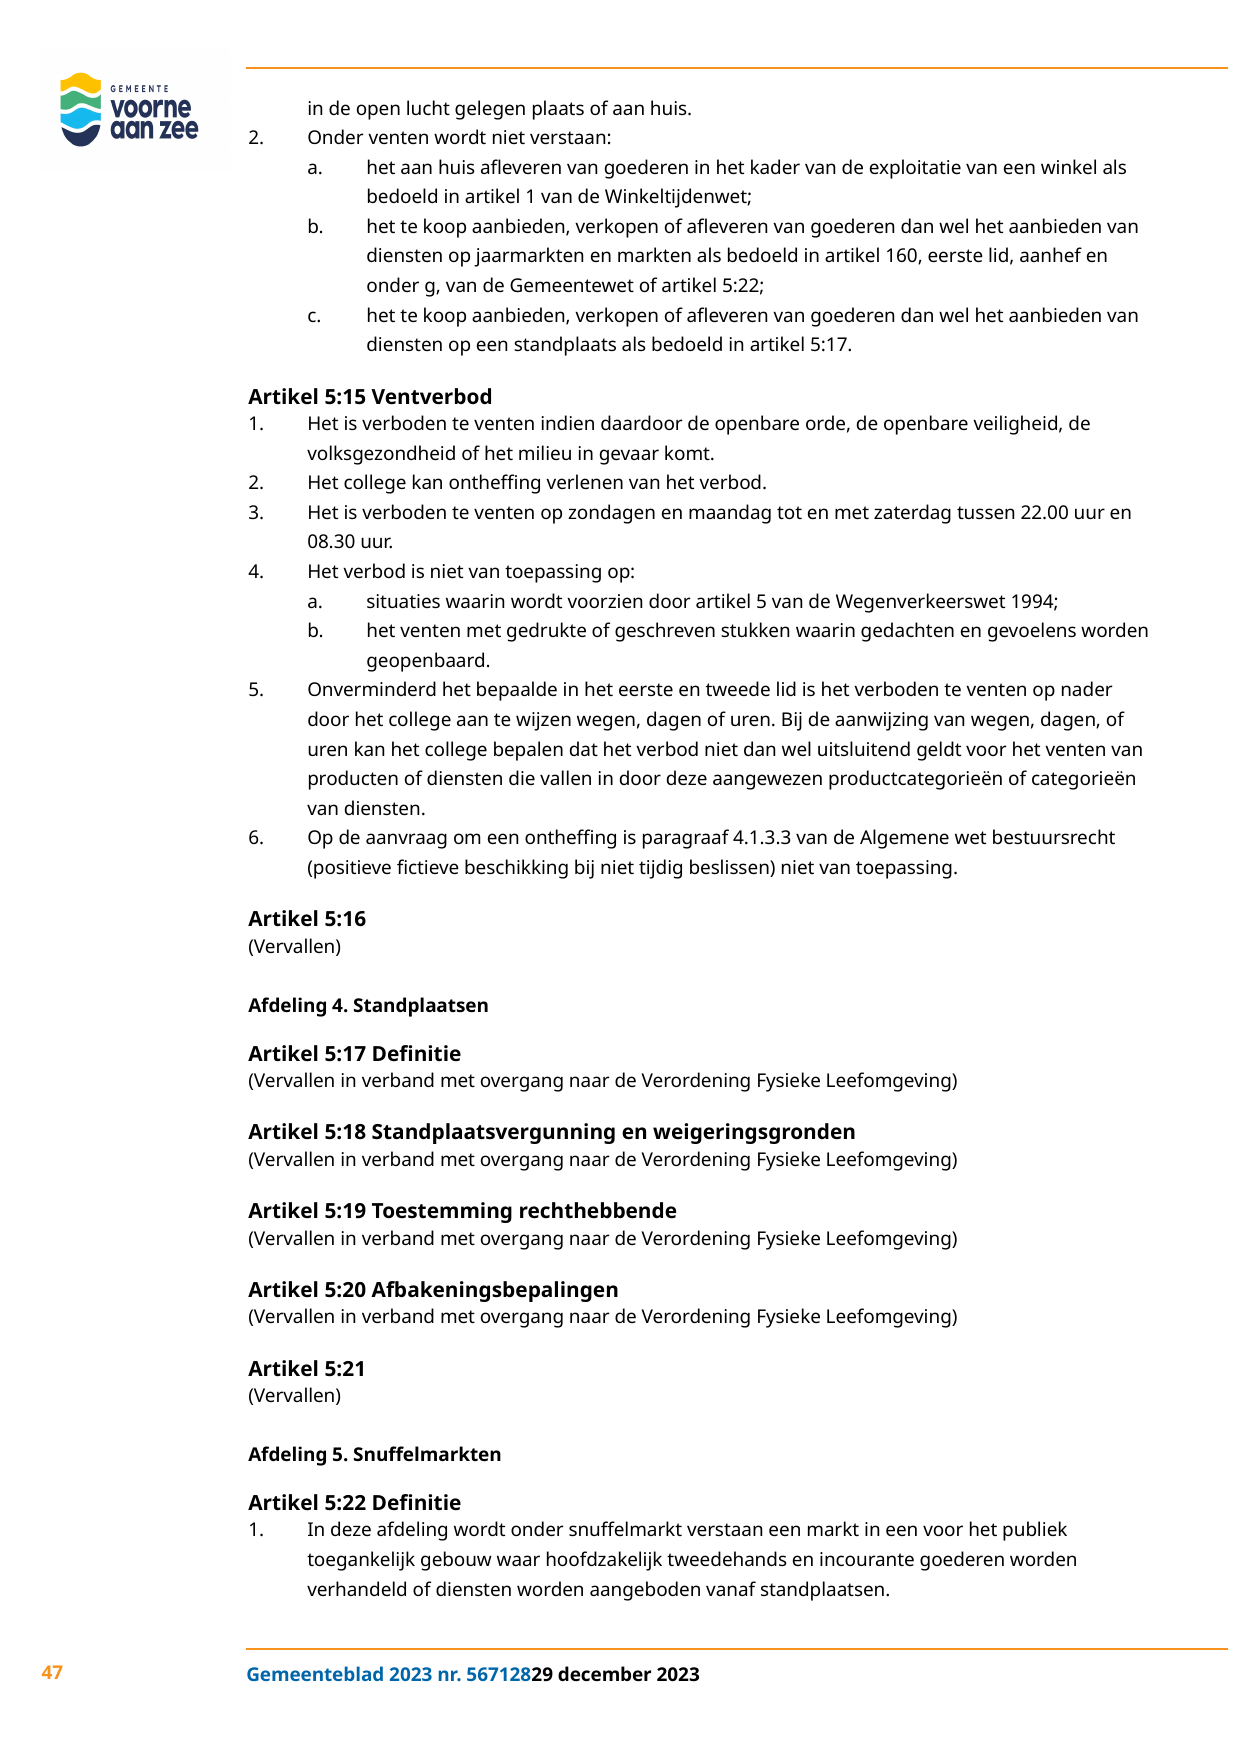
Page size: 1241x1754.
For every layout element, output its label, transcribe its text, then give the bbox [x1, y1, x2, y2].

list het te koop aanbieden, verkopen of afleveren van goederen dan wel het aanbieden van diensten op jaarmarkten en markten als bedoeld in artikel 160, eerste lid, aanhef en onder g, van de Gemeentewet of artikel 5:22; [307, 213, 1152, 298]
text (Vervallen in verband met overgang naar de Verordening Fysieke Leefomgeving) [248, 1304, 1152, 1329]
list het venten met gedrukte of geschreven stukken waarin gedachten en gevoelens worden geopenbaard. [307, 617, 1152, 673]
list het te koop aanbieden, verkopen of afleveren van goederen dan wel het aanbieden van diensten op een standplaats als bedoeld in artikel 5:17. [307, 302, 1152, 357]
text (Vervallen) [248, 1382, 1152, 1408]
text Artikel 5:22 Definitie [248, 1488, 1152, 1517]
text Artikel 5:20 Afbakeningsbepalingen [248, 1275, 1152, 1304]
text (Vervallen in verband met overgang naar de Verordening Fysieke Leefomgeving) [248, 1146, 1152, 1172]
text Afdeling 4. Standplaatsen [248, 992, 1152, 1018]
text (Vervallen in verband met overgang naar de Verordening Fysieke Leefomgeving) [248, 1067, 1152, 1093]
list Het verbod is niet van toepassing op: [248, 558, 1152, 584]
text Artikel 5:16 [248, 904, 1152, 933]
text (Vervallen) [248, 933, 1152, 959]
text Artikel 5:15 Ventverbod [248, 382, 1152, 410]
text Artikel 5:21 [248, 1354, 1152, 1382]
list Onder venten wordt niet verstaan: [248, 124, 1152, 150]
list Op de aanvraag om een ontheffing is paragraaf 4.1.3.3 van de Algemene wet bestuursrecht (positieve fictieve beschikking bij niet tijdig beslissen) niet van toepassing. [248, 824, 1152, 880]
text Afdeling 5. Snuffelmarkten [248, 1442, 1152, 1467]
text Artikel 5:17 Definitie [248, 1039, 1152, 1067]
list Het is verboden te venten indien daardoor de openbare orde, de openbare veiligheid, de volksgezondheid of het milieu in gevaar komt. [248, 410, 1152, 466]
text Artikel 5:19 Toestemming rechthebbende [248, 1196, 1152, 1225]
list Het is verboden te venten op zondagen en maandag tot en met zaterdag tussen 22.00 uur en 08.30 uur. [248, 499, 1152, 554]
list Onverminderd het bepaalde in het eerste en tweede lid is het verboden te venten op nader door het college aan te wijzen wegen, dagen of uren. Bij de aanwijzing van wegen, dagen, of uren kan het college bepalen dat het verbod niet dan wel uitsluitend geldt voor het venten van producten of diensten die vallen in door deze aangewezen productcategorieën of categorieën van diensten. [248, 677, 1152, 821]
list In deze afdeling wordt onder snuffelmarkt verstaan een markt in een voor het publiek toegankelijk gebouw waar hoofdzakelijk tweedehands en incourante goederen worden verhandeld of diensten worden aangeboden vanaf standplaatsen. [248, 1517, 1152, 1602]
text (Vervallen in verband met overgang naar de Verordening Fysieke Leefomgeving) [248, 1225, 1152, 1251]
list in de open lucht gelegen plaats of aan huis. [248, 95, 1152, 121]
list Het college kan ontheffing verlenen van het verbod. [248, 469, 1152, 495]
text Artikel 5:18 Standplaatsvergunning en weigeringsgronden [248, 1117, 1152, 1146]
list situaties waarin wordt voorzien door artikel 5 van de Wegenverkeerswet 1994; [307, 588, 1152, 613]
list het aan huis afleveren van goederen in het kader van de exploitatie van een winkel als bedoeld in artikel 1 van de Winkeltijdenwet; [307, 154, 1152, 209]
picture [41, 47, 231, 172]
